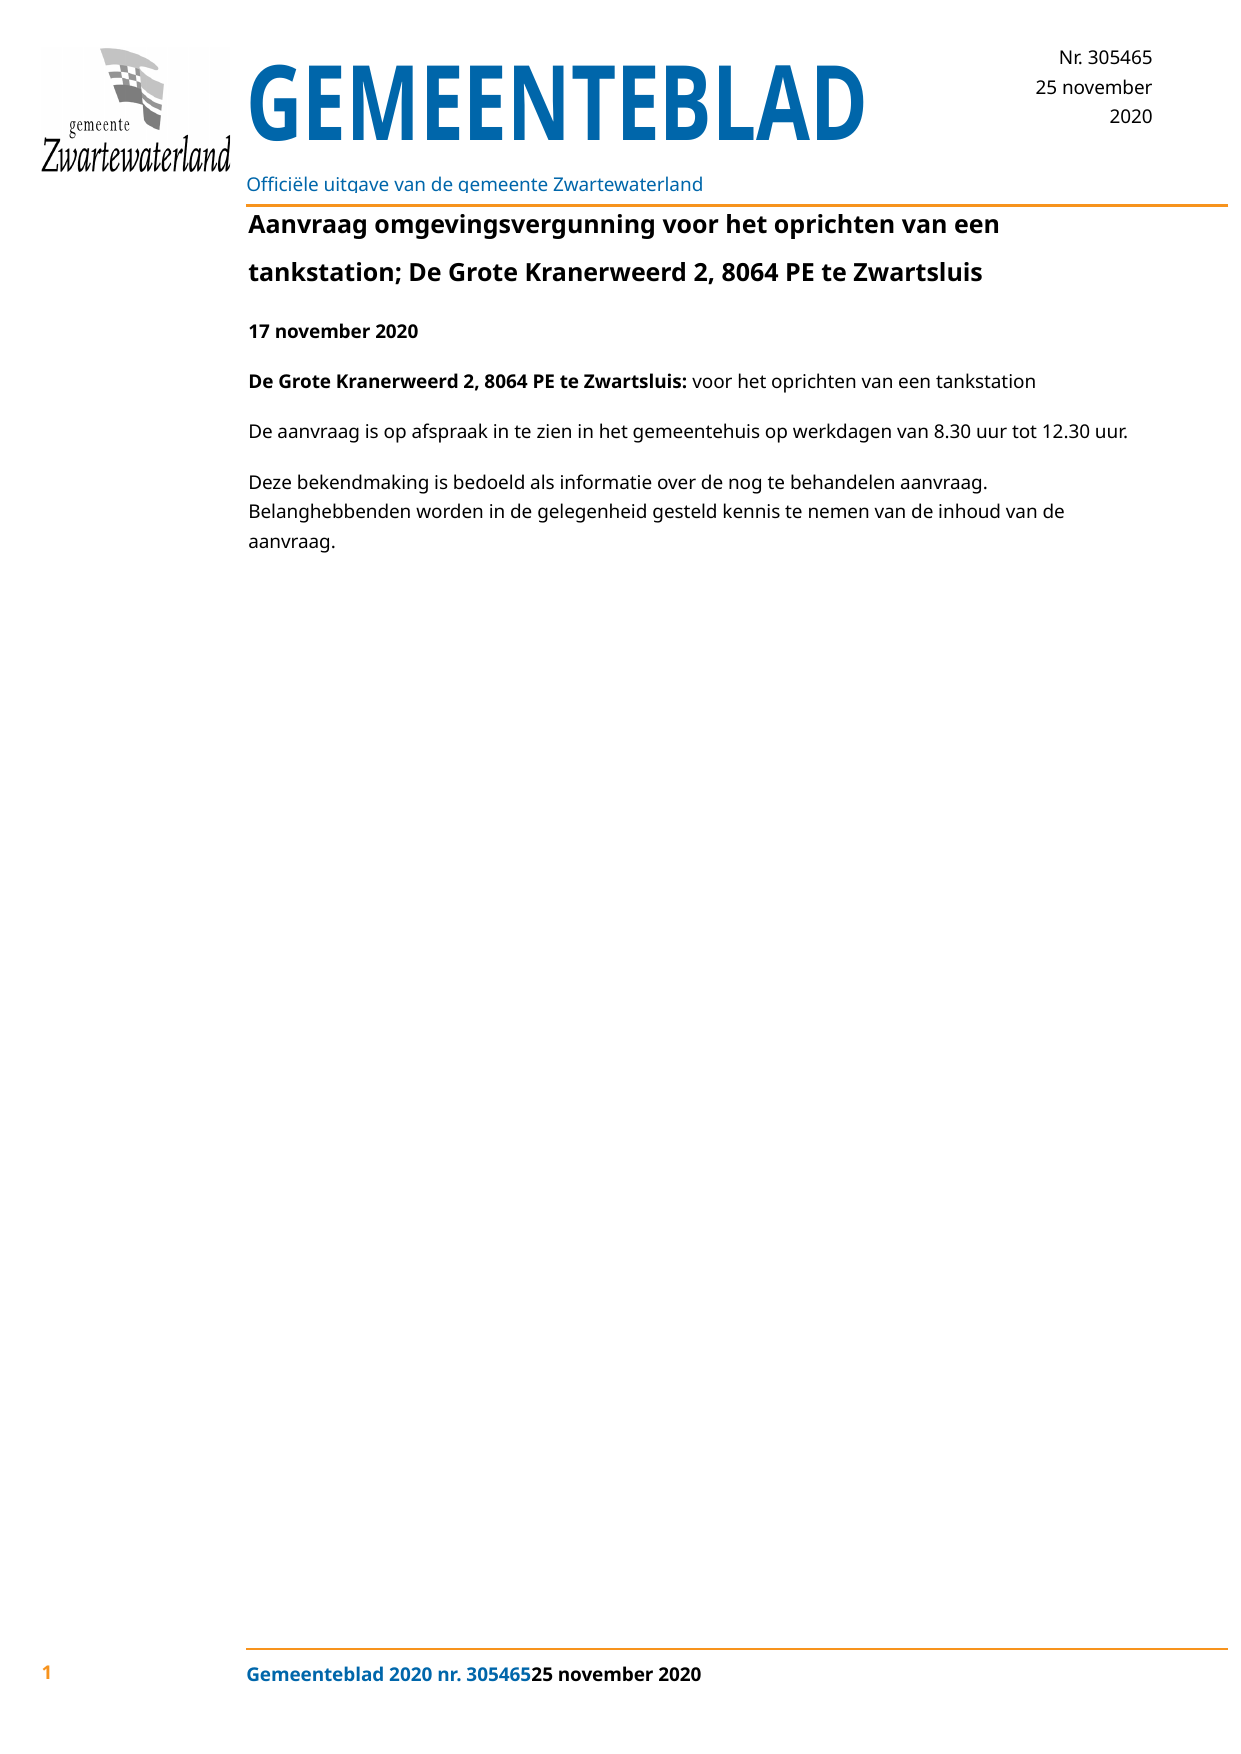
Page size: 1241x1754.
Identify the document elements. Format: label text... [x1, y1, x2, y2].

picture [41, 47, 231, 172]
text De Grote Kranerweerd 2, 8064 PE te Zwartsluis: voor het oprichten van een tankstation [248, 368, 1152, 394]
text Aanvraag omgevingsvergunning voor het oprichten van een tankstation; De Grote Kranerweerd 2, 8064 PE te Zwartsluis [248, 207, 1152, 288]
text 17 november 2020 [248, 318, 1152, 344]
text Deze bekendmaking is bedoeld als informatie over de nog te behandelen aanvraag. Belanghebbenden worden in de gelegenheid gesteld kennis te nemen van de inhoud van de aanvraag. [248, 469, 1152, 554]
text De aanvraag is op afspraak in te zien in het gemeentehuis op werkdagen van 8.30 uur tot 12.30 uur. [248, 419, 1152, 444]
